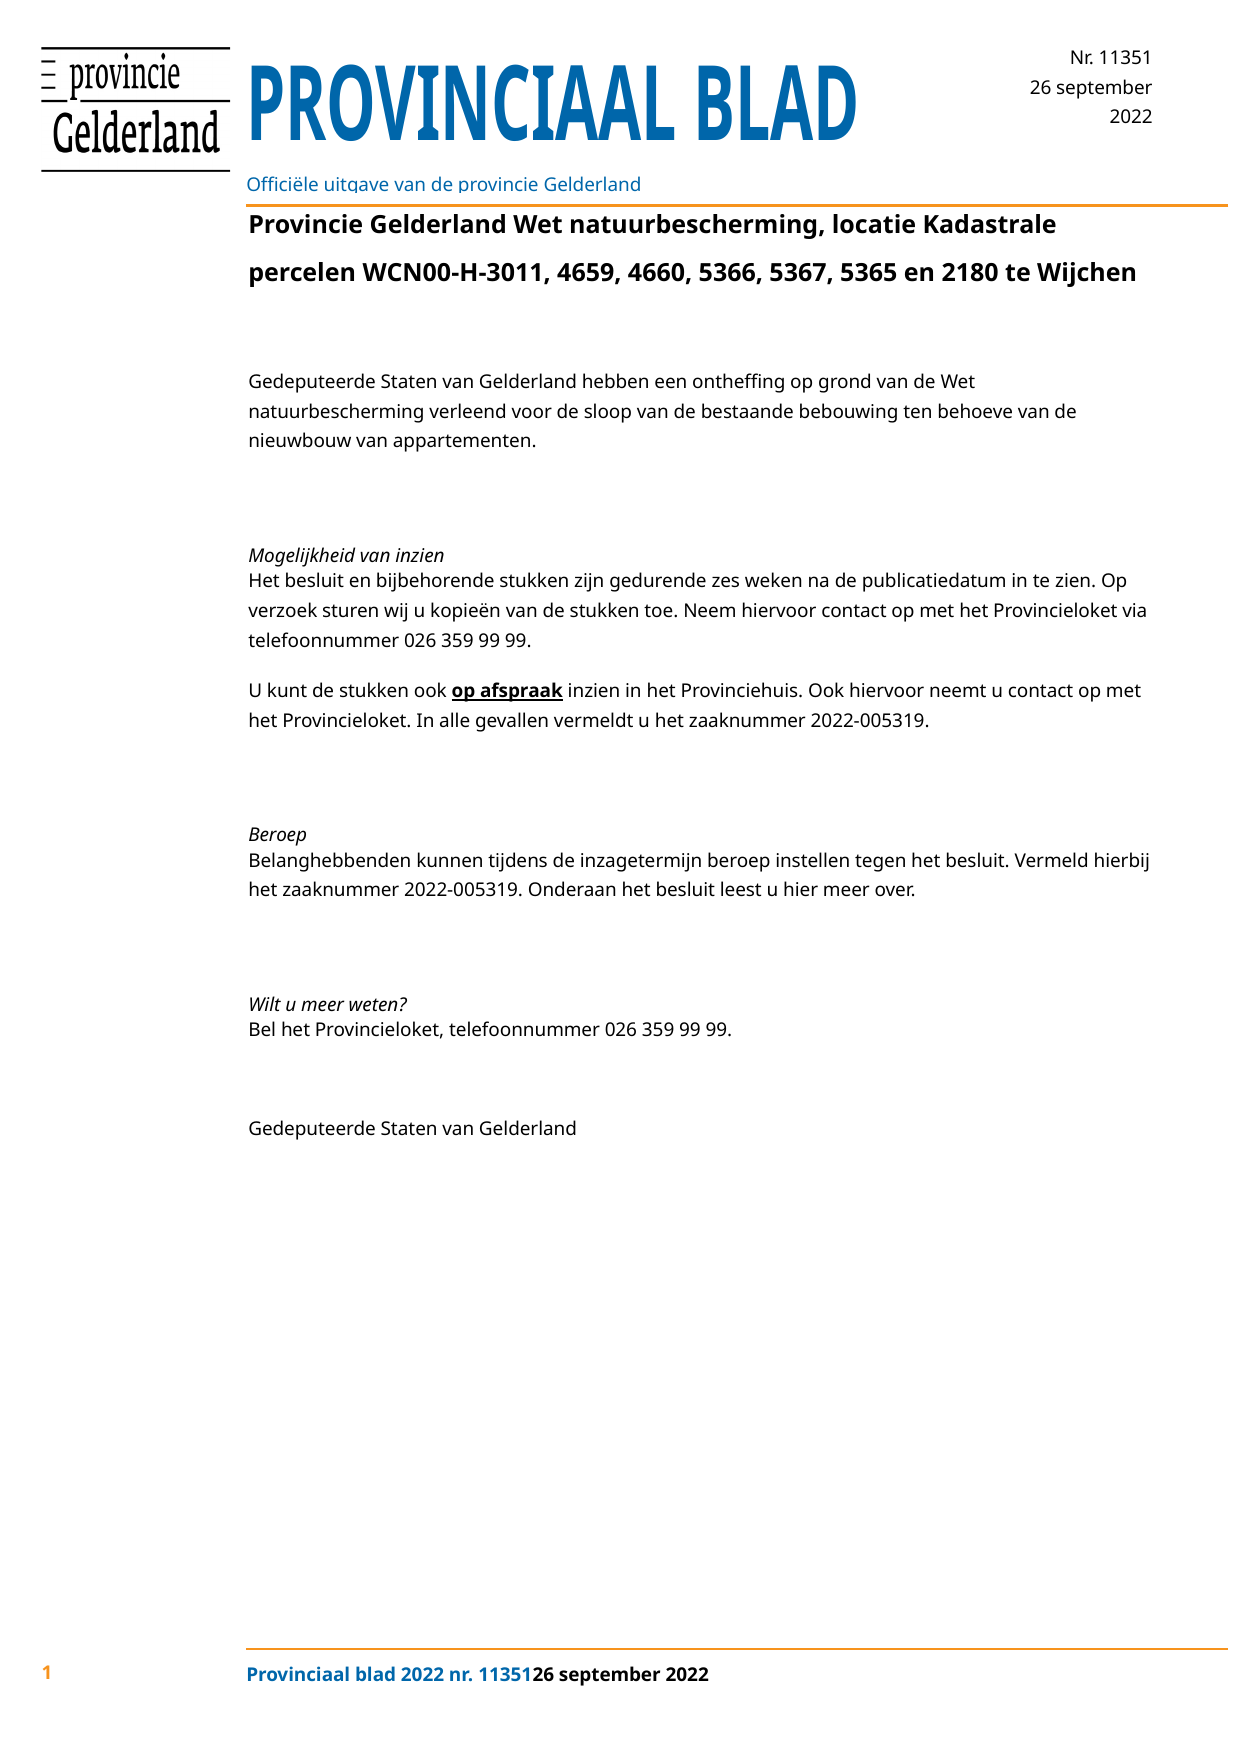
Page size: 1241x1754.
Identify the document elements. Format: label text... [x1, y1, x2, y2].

text Gedeputeerde Staten van Gelderland [248, 1115, 1152, 1141]
text Belanghebbenden kunnen tijdens de inzagetermijn beroep instellen tegen het besluit. Vermeld hierbij het zaaknummer 2022-005319. Onderaan het besluit leest u hier meer over. [248, 847, 1152, 902]
text Provincie Gelderland Wet natuurbescherming, locatie Kadastrale percelen WCN00-H-3011, 4659, 4660, 5366, 5367, 5365 en 2180 te Wijchen [248, 207, 1152, 288]
text Het besluit en bijbehorende stukken zijn gedurende zes weken na de publicatiedatum in te zien. Op verzoek sturen wij u kopieën van de stukken toe. Neem hiervoor contact op met het Provincieloket via telefoonnummer 026 359 99 99. [248, 568, 1152, 652]
text Beroep [248, 821, 1152, 847]
text Wilt u meer weten? [248, 991, 1152, 1017]
text U kunt de stukken ook op afspraak inzien in het Provinciehuis. Ook hiervoor neemt u contact op met het Provincieloket. In alle gevallen vermeldt u het zaaknummer 2022-005319. [248, 677, 1152, 732]
text Gedeputeerde Staten van Gelderland hebben een ontheffing op grond van de Wet natuurbescherming verleend voor de sloop van de bestaande bebouwing ten behoeve van de nieuwbouw van appartementen. [248, 368, 1152, 453]
picture [41, 47, 231, 172]
text Mogelijkheid van inzien [248, 542, 1152, 568]
text Bel het Provincieloket, telefoonnummer 026 359 99 99. [248, 1017, 1152, 1042]
